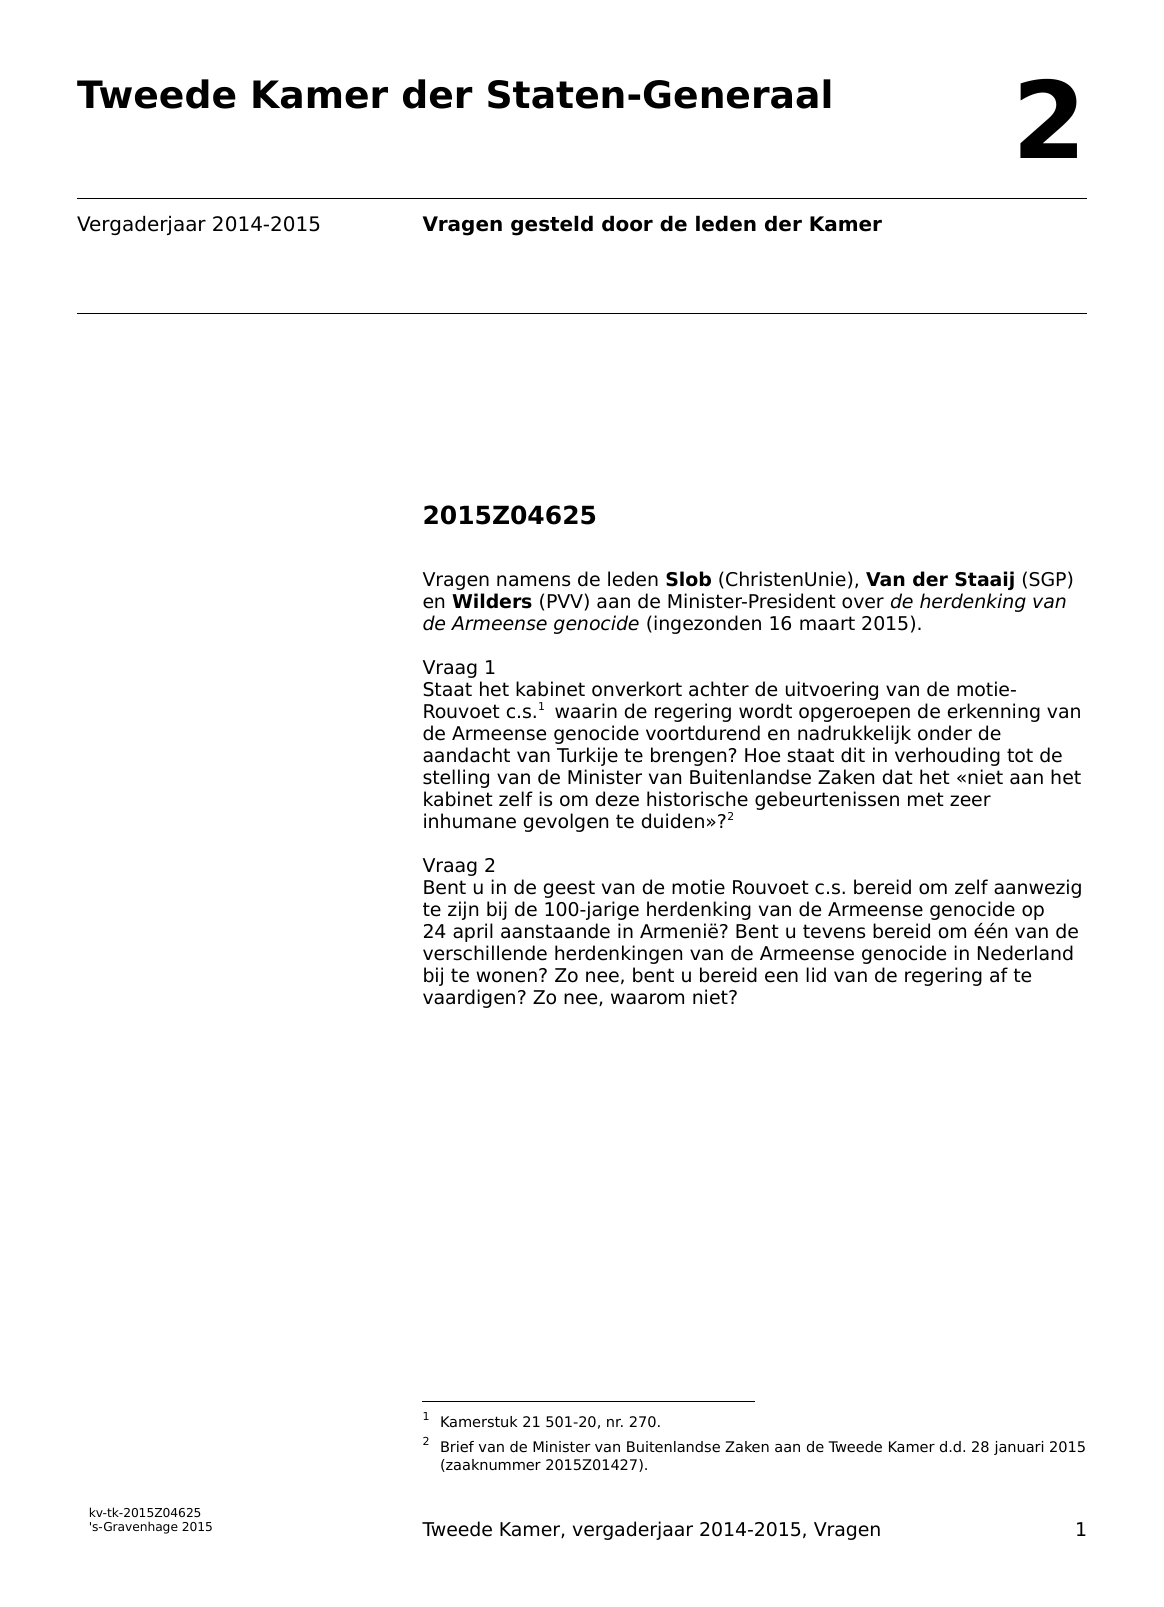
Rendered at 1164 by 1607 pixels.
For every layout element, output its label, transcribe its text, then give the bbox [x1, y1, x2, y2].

text Bent u in de geest van de motie Rouvoet c.s. bereid om zelf aanwezig te zijn bij de 100-jarige herdenking van de Armeense genocide op 24 april aanstaande in Armenië? Bent u tevens bereid om één van de verschillende herdenkingen van de Armeense genocide in Nederland bij te wonen? Zo nee, bent u bereid een lid van de regering af te vaardigen? Zo nee, waarom niet? [422, 877, 1087, 1009]
text 2015Z04625 [422, 501, 1087, 531]
text Staat het kabinet onverkort achter de uitvoering van de motie-Rouvoet c.s. waarin de regering wordt opgeroepen de erkenning van de Armeense genocide voortdurend en nadrukkelijk onder de aandacht van Turkije te brengen? Hoe staat dit in verhouding tot de stelling van de Minister van Buitenlandse Zaken dat het «niet aan het kabinet zelf is om deze historische gebeurtenissen met zeer inhumane gevolgen te duiden»? [422, 679, 1087, 833]
text Vragen namens de leden Slob (ChristenUnie), Van der Staaij (SGP) en Wilders (PVV) aan de Minister-President over de herdenking van de Armeense genocide (ingezonden 16 maart 2015). [422, 569, 1087, 635]
text Brief van de Minister van Buitenlandse Zaken aan de Tweede Kamer d.d. 28 januari 2015 (zaaknummer 2015Z01427). [422, 1435, 1087, 1474]
table_header Tweede Kamer der Staten-Generaal [77, 59, 886, 198]
text 's-Gravenhage 2015 [88, 1520, 323, 1534]
text Vraag 2 [422, 855, 1087, 877]
text Vraag 1 [422, 657, 1087, 679]
text kv-tk-2015Z04625 [88, 1506, 323, 1520]
table_cell Vergaderjaar 2014-2015 [77, 199, 422, 313]
table_header 2 [886, 59, 1087, 198]
text Kamerstuk 21 501-20, nr. 270. [422, 1410, 1087, 1432]
table_cell Vragen gesteld door de leden der Kamer [422, 199, 1087, 313]
